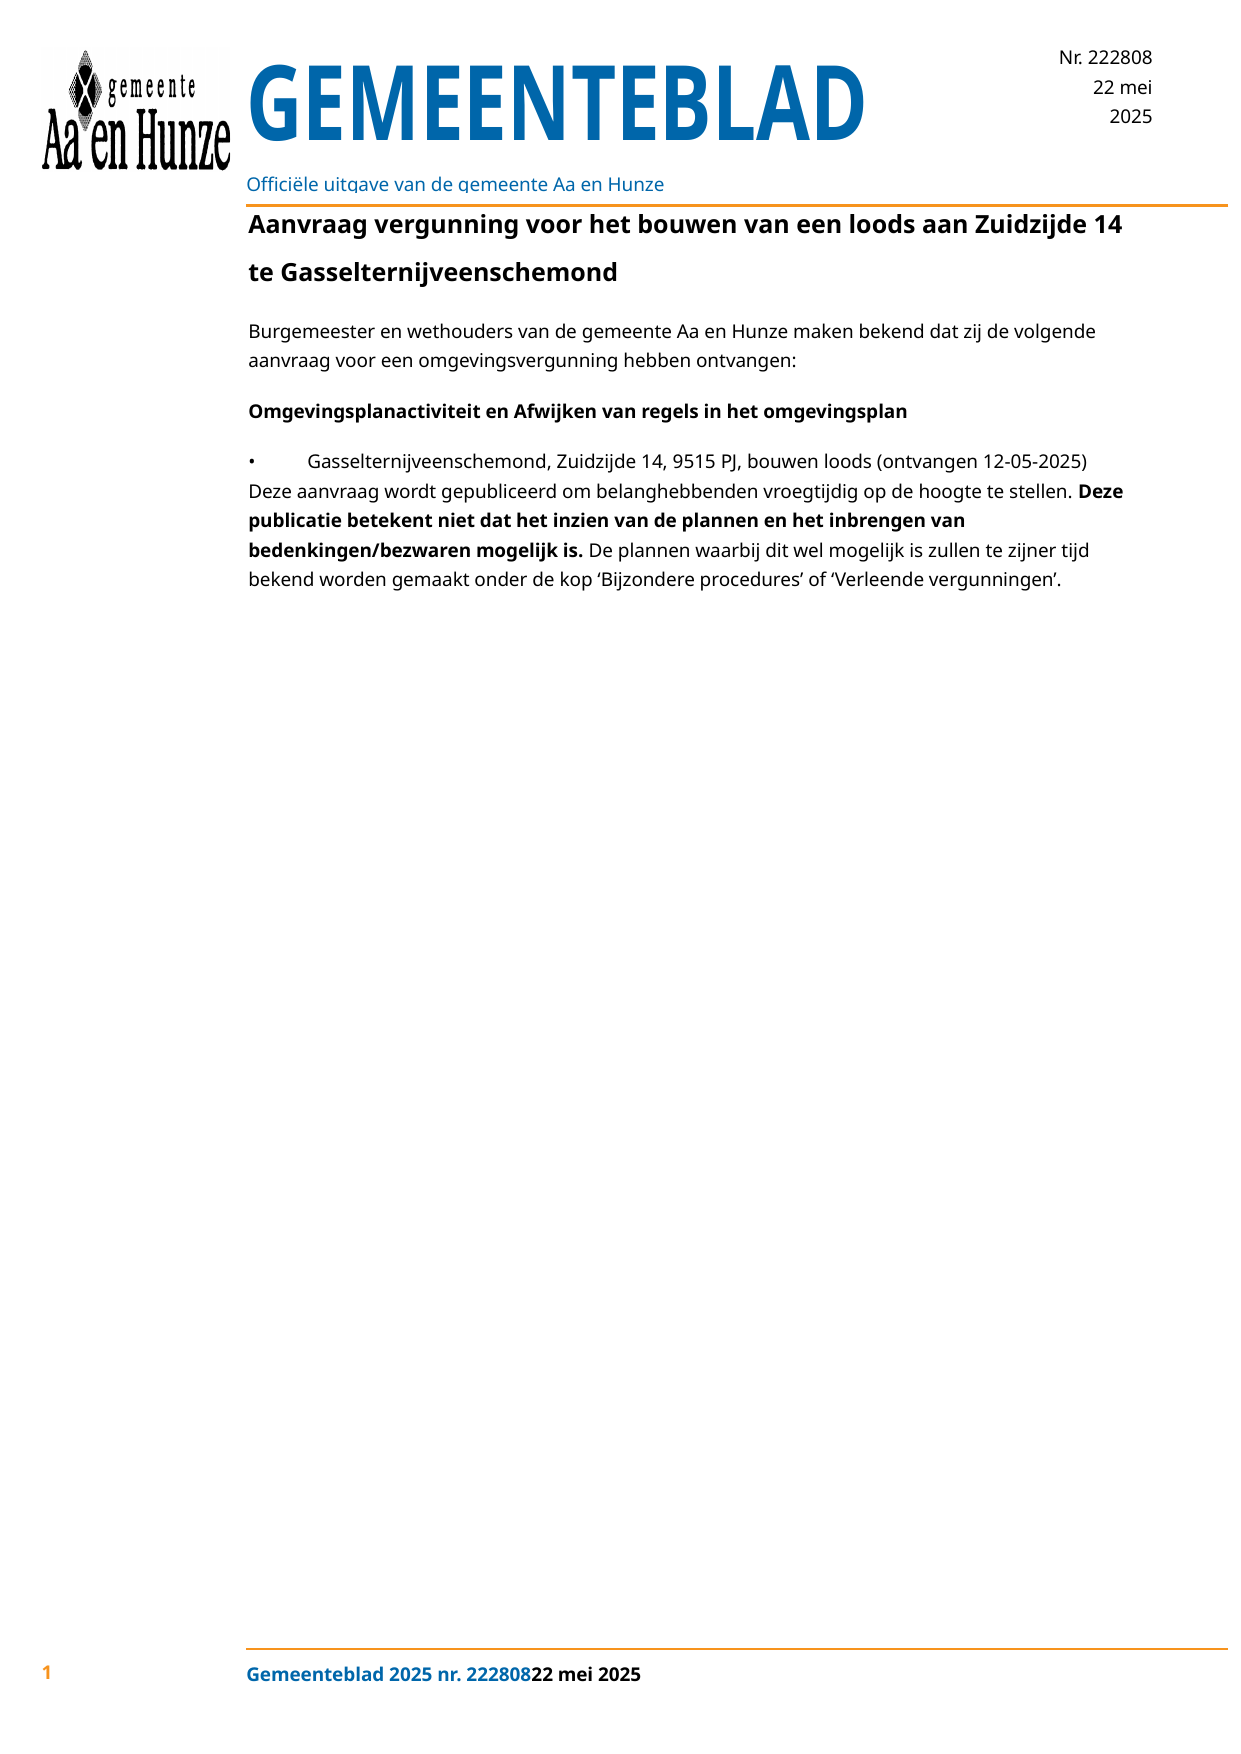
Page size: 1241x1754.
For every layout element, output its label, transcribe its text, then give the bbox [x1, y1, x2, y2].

text Aanvraag vergunning voor het bouwen van een loods aan Zuidzijde 14 te Gasselternijveenschemond [248, 207, 1152, 288]
list Gasselternijveenschemond, Zuidzijde 14, 9515 PJ, bouwen loods (ontvangen 12-05-2025) [248, 448, 1152, 474]
text Deze aanvraag wordt gepubliceerd om belanghebbenden vroegtijdig op de hoogte te stellen. Deze publicatie betekent niet dat het inzien van de plannen en het inbrengen van bedenkingen/bezwaren mogelijk is. De plannen waarbij dit wel mogelijk is zullen te zijner tijd bekend worden gemaakt onder de kop ‘Bijzondere procedures’ of ‘Verleende vergunningen’. [248, 478, 1152, 592]
text Burgemeester en wethouders van de gemeente Aa en Hunze maken bekend dat zij de volgende aanvraag voor een omgevingsvergunning hebben ontvangen: [248, 318, 1152, 373]
picture [41, 47, 231, 172]
text Omgevingsplanactiviteit en Afwijken van regels in het omgevingsplan [248, 398, 1152, 424]
